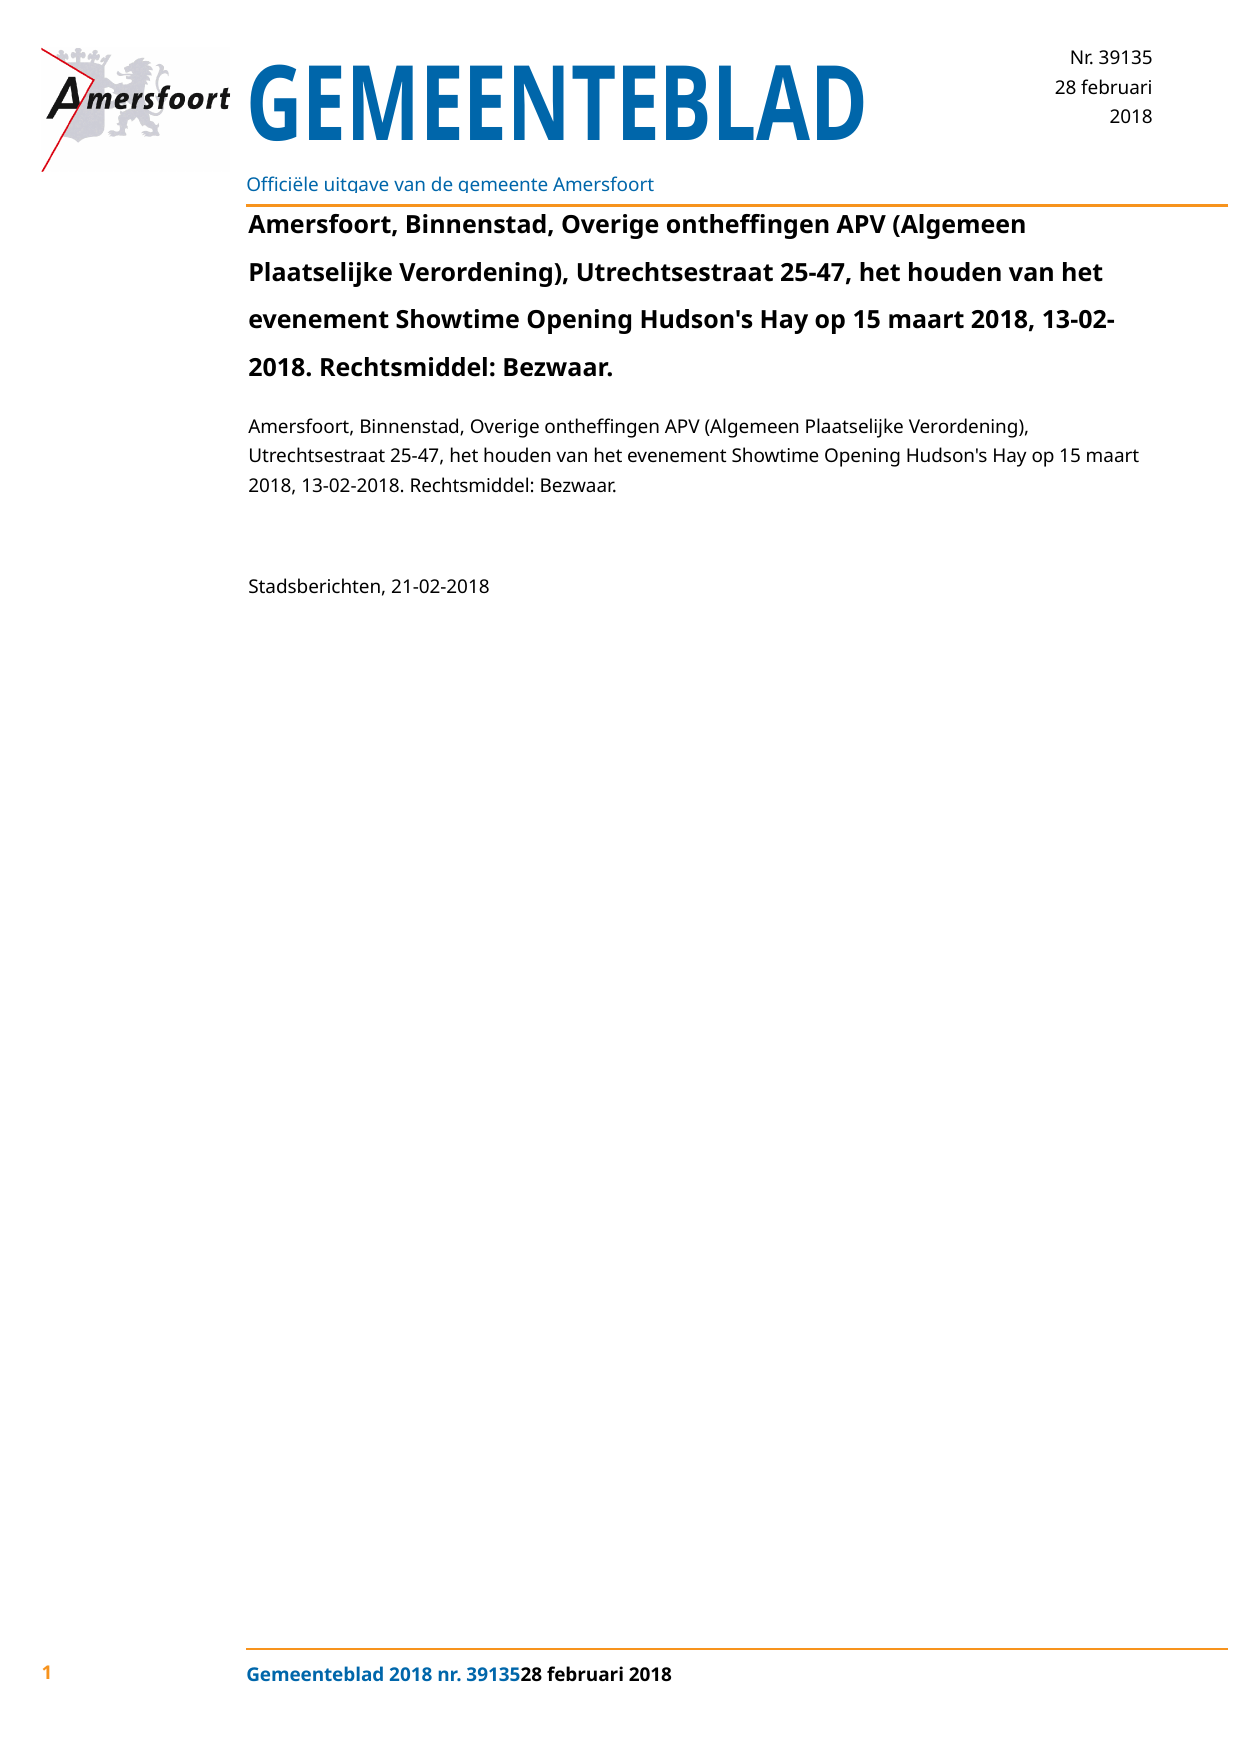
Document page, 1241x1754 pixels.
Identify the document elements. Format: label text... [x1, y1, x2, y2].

picture [41, 47, 231, 172]
text Amersfoort, Binnenstad, Overige ontheffingen APV (Algemeen Plaatselijke Verordening), Utrechtsestraat 25-47, het houden van het evenement Showtime Opening Hudson's Hay op 15 maart 2018, 13-02-2018. Rechtsmiddel: Bezwaar. [248, 207, 1152, 384]
text Stadsberichten, 21-02-2018 [248, 573, 1152, 599]
text Amersfoort, Binnenstad, Overige ontheffingen APV (Algemeen Plaatselijke Verordening), Utrechtsestraat 25-47, het houden van het evenement Showtime Opening Hudson's Hay op 15 maart 2018, 13-02-2018. Rechtsmiddel: Bezwaar. [248, 413, 1152, 498]
